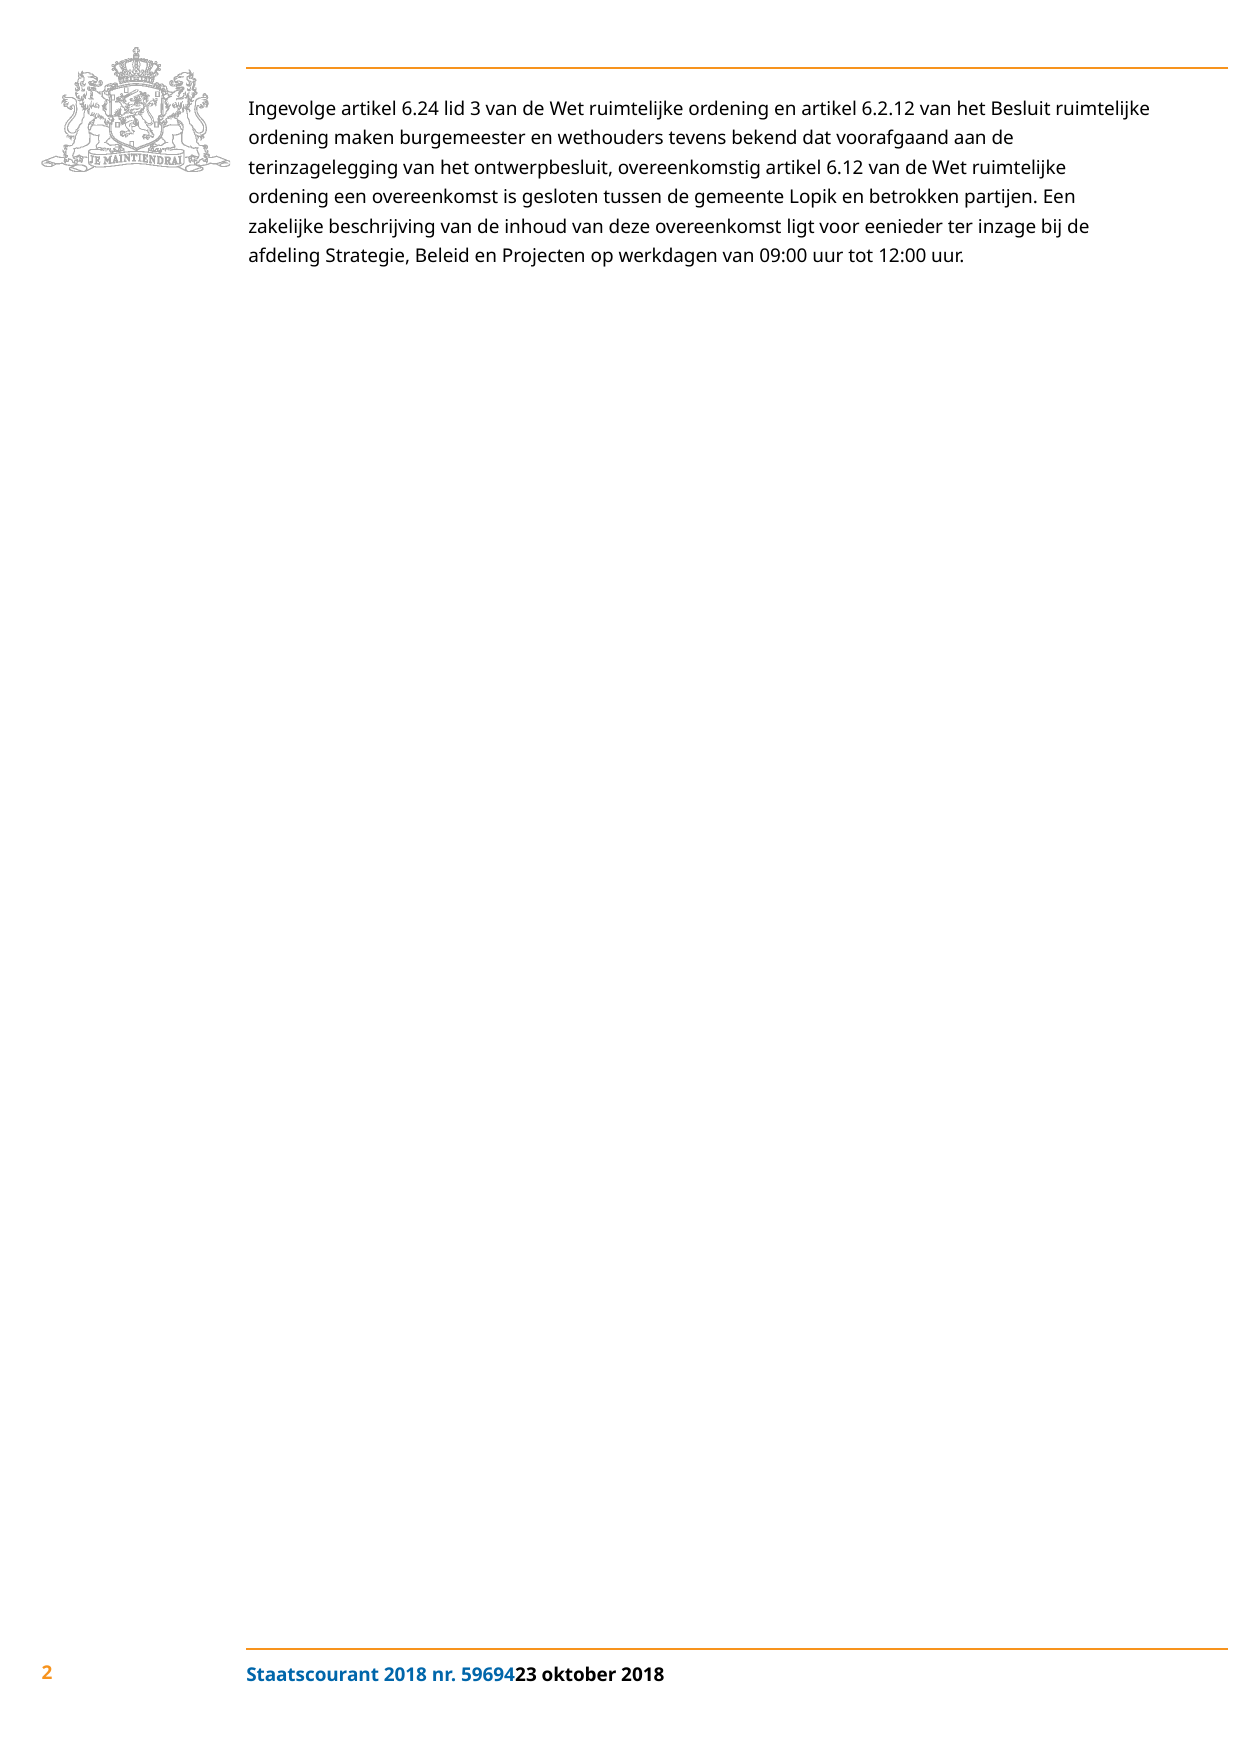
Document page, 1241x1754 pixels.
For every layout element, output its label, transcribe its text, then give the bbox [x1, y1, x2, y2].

picture [41, 47, 231, 172]
text Ingevolge artikel 6.24 lid 3 van de Wet ruimtelijke ordening en artikel 6.2.12 van het Besluit ruimtelijke ordening maken burgemeester en wethouders tevens bekend dat voorafgaand aan de terinzagelegging van het ontwerpbesluit, overeenkomstig artikel 6.12 van de Wet ruimtelijke ordening een overeenkomst is gesloten tussen de gemeente Lopik en betrokken partijen. Een zakelijke beschrijving van de inhoud van deze overeenkomst ligt voor eenieder ter inzage bij de afdeling Strategie, Beleid en Projecten op werkdagen van 09:00 uur tot 12:00 uur. [248, 95, 1152, 268]
